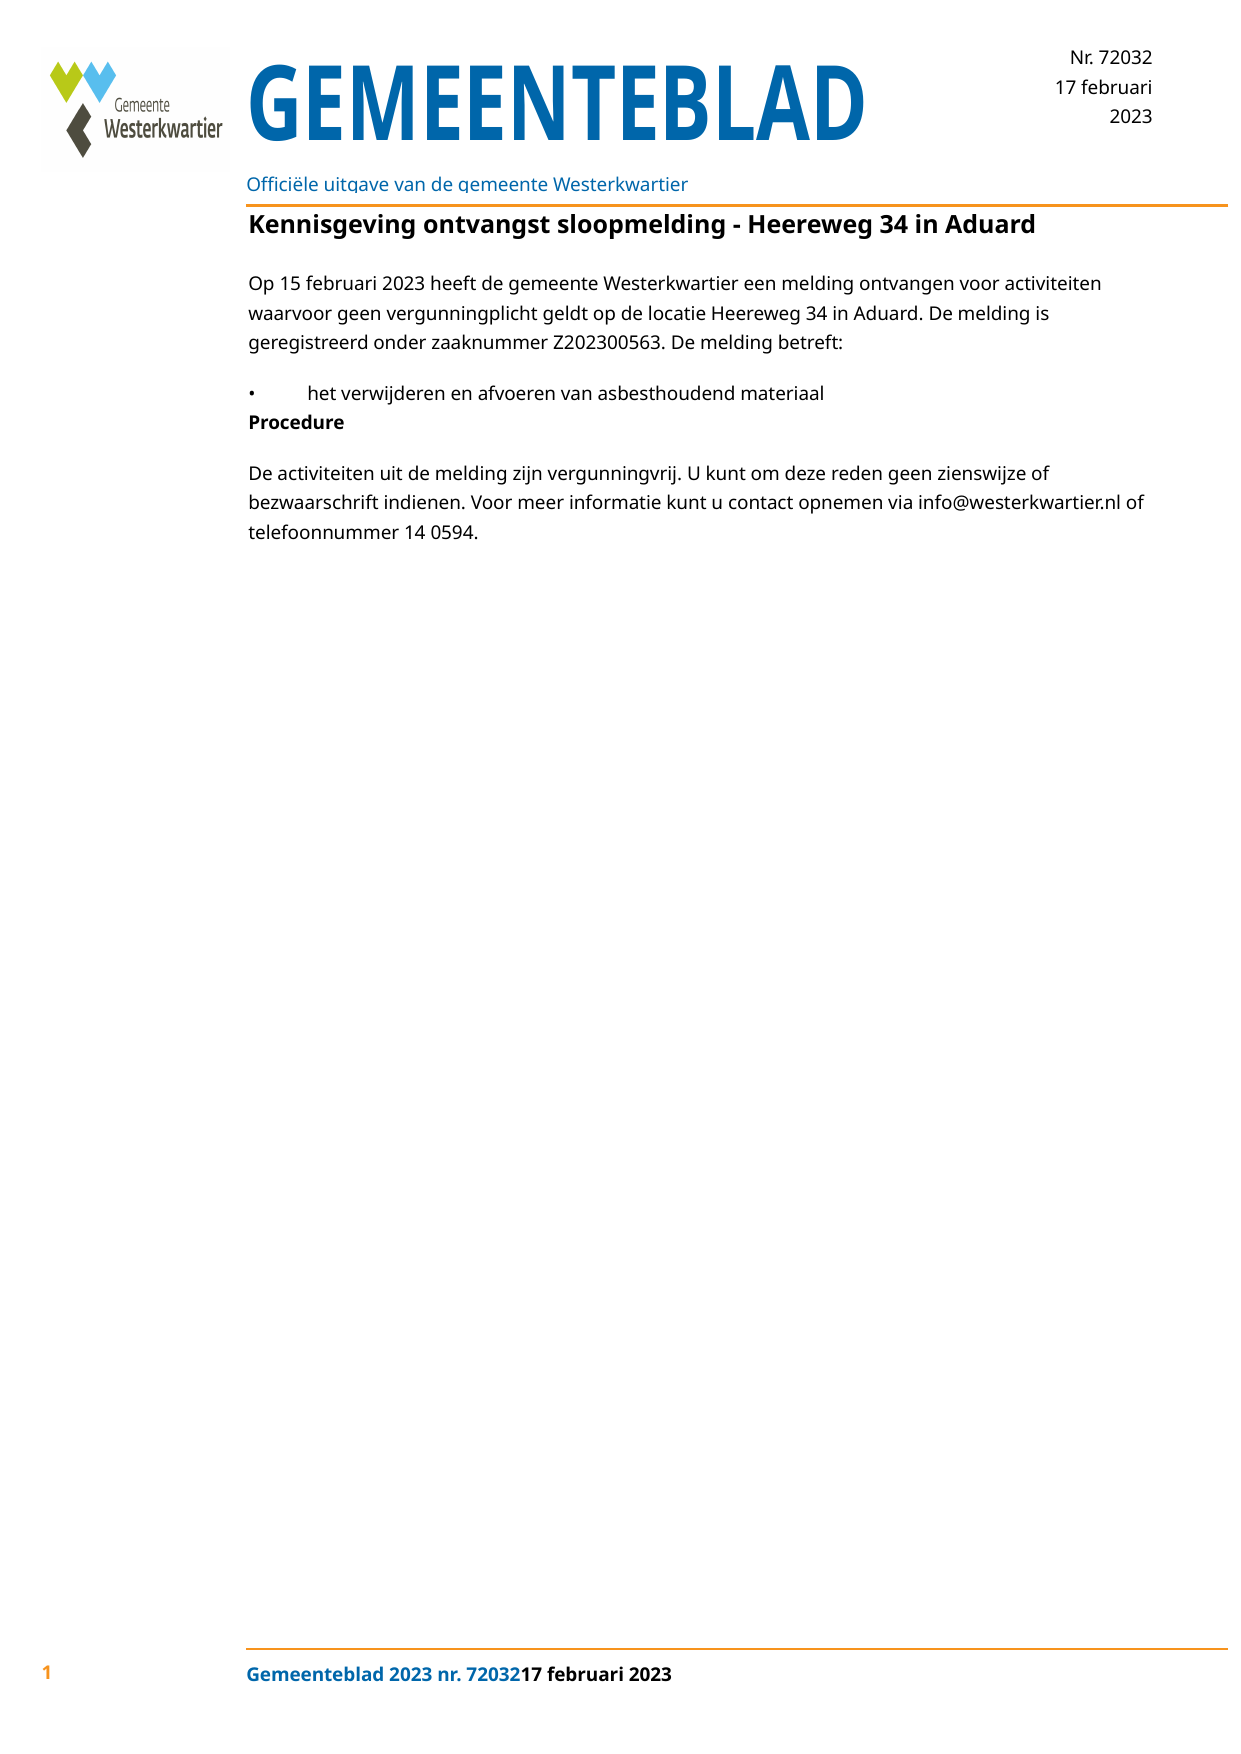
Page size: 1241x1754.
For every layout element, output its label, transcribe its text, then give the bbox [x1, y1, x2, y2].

list het verwijderen en afvoeren van asbesthoudend materiaal [248, 380, 1152, 406]
text De activiteiten uit de melding zijn vergunningvrij. U kunt om deze reden geen zienswijze of bezwaarschrift indienen. Voor meer informatie kunt u contact opnemen via info@westerkwartier.nl of telefoonnummer 14 0594. [248, 460, 1152, 545]
text Procedure [248, 409, 1152, 435]
text Kennisgeving ontvangst sloopmelding - Heereweg 34 in Aduard [248, 207, 1152, 241]
picture [41, 47, 231, 172]
text Op 15 februari 2023 heeft de gemeente Westerkwartier een melding ontvangen voor activiteiten waarvoor geen vergunningplicht geldt op de locatie Heereweg 34 in Aduard. De melding is geregistreerd onder zaaknummer Z202300563. De melding betreft: [248, 270, 1152, 355]
